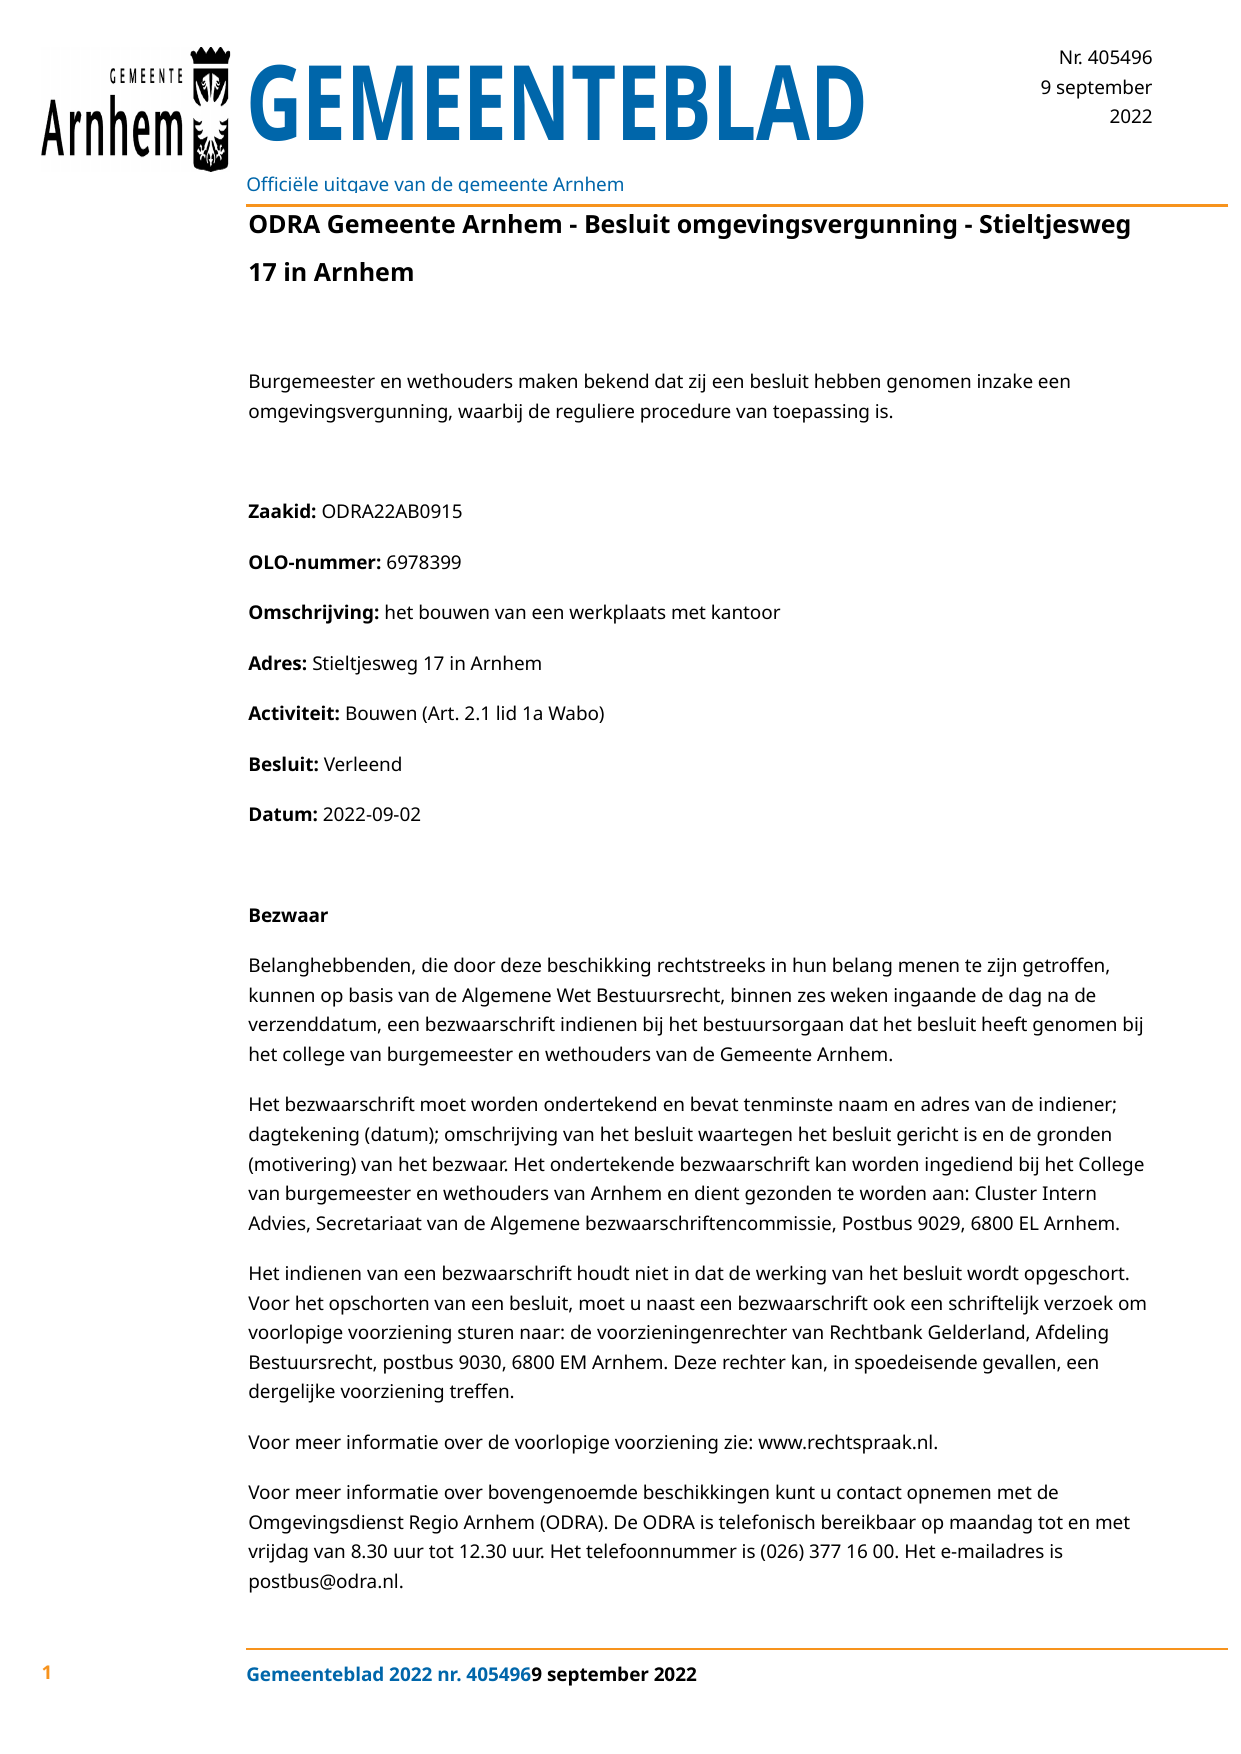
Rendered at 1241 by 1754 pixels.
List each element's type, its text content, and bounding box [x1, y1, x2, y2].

text Datum: 2022-09-02 [248, 801, 1152, 827]
text Voor meer informatie over de voorlopige voorziening zie: www.rechtspraak.nl. [248, 1429, 1152, 1455]
text Voor meer informatie over bovengenoemde beschikkingen kunt u contact opnemen met de Omgevingsdienst Regio Arnhem (ODRA). De ODRA is telefonisch bereikbaar op maandag tot en met vrijdag van 8.30 uur tot 12.30 uur. Het telefoonnummer is (026) 377 16 00. Het e-mailadres is postbus@odra.nl. [248, 1479, 1152, 1594]
text Activiteit: Bouwen (Art. 2.1 lid 1a Wabo) [248, 700, 1152, 726]
picture [41, 47, 231, 172]
text Bezwaar [248, 902, 1152, 928]
text Zaakid: ODRA22AB0915 [248, 499, 1152, 524]
text ODRA Gemeente Arnhem - Besluit omgevingsvergunning - Stieltjesweg 17 in Arnhem [248, 207, 1152, 288]
text Het indienen van een bezwaarschrift houdt niet in dat de werking van het besluit wordt opgeschort. Voor het opschorten van een besluit, moet u naast een bezwaarschrift ook een schriftelijk verzoek om voorlopige voorziening sturen naar: de voorzieningenrechter van Rechtbank Gelderland, Afdeling Bestuursrecht, postbus 9030, 6800 EM Arnhem. Deze rechter kan, in spoedeisende gevallen, een dergelijke voorziening treffen. [248, 1260, 1152, 1404]
text Burgemeester en wethouders maken bekend dat zij een besluit hebben genomen inzake een omgevingsvergunning, waarbij de reguliere procedure van toepassing is. [248, 368, 1152, 424]
text Omschrijving: het bouwen van een werkplaats met kantoor [248, 599, 1152, 625]
text Adres: Stieltjesweg 17 in Arnhem [248, 650, 1152, 676]
text Het bezwaarschrift moet worden ondertekend en bevat tenminste naam en adres van de indiener; dagtekening (datum); omschrijving van het besluit waartegen het besluit gericht is en de gronden (motivering) van het bezwaar. Het ondertekende bezwaarschrift kan worden ingediend bij het College van burgemeester en wethouders van Arnhem en dient gezonden te worden aan: Cluster Intern Advies, Secretariaat van de Algemene bezwaarschriftencommissie, Postbus 9029, 6800 EL Arnhem. [248, 1092, 1152, 1236]
text Besluit: Verleend [248, 751, 1152, 777]
text Belanghebbenden, die door deze beschikking rechtstreeks in hun belang menen te zijn getroffen, kunnen op basis van de Algemene Wet Bestuursrecht, binnen zes weken ingaande de dag na de verzenddatum, een bezwaarschrift indienen bij het bestuursorgaan dat het besluit heeft genomen bij het college van burgemeester en wethouders van de Gemeente Arnhem. [248, 952, 1152, 1067]
text OLO-nummer: 6978399 [248, 549, 1152, 575]
